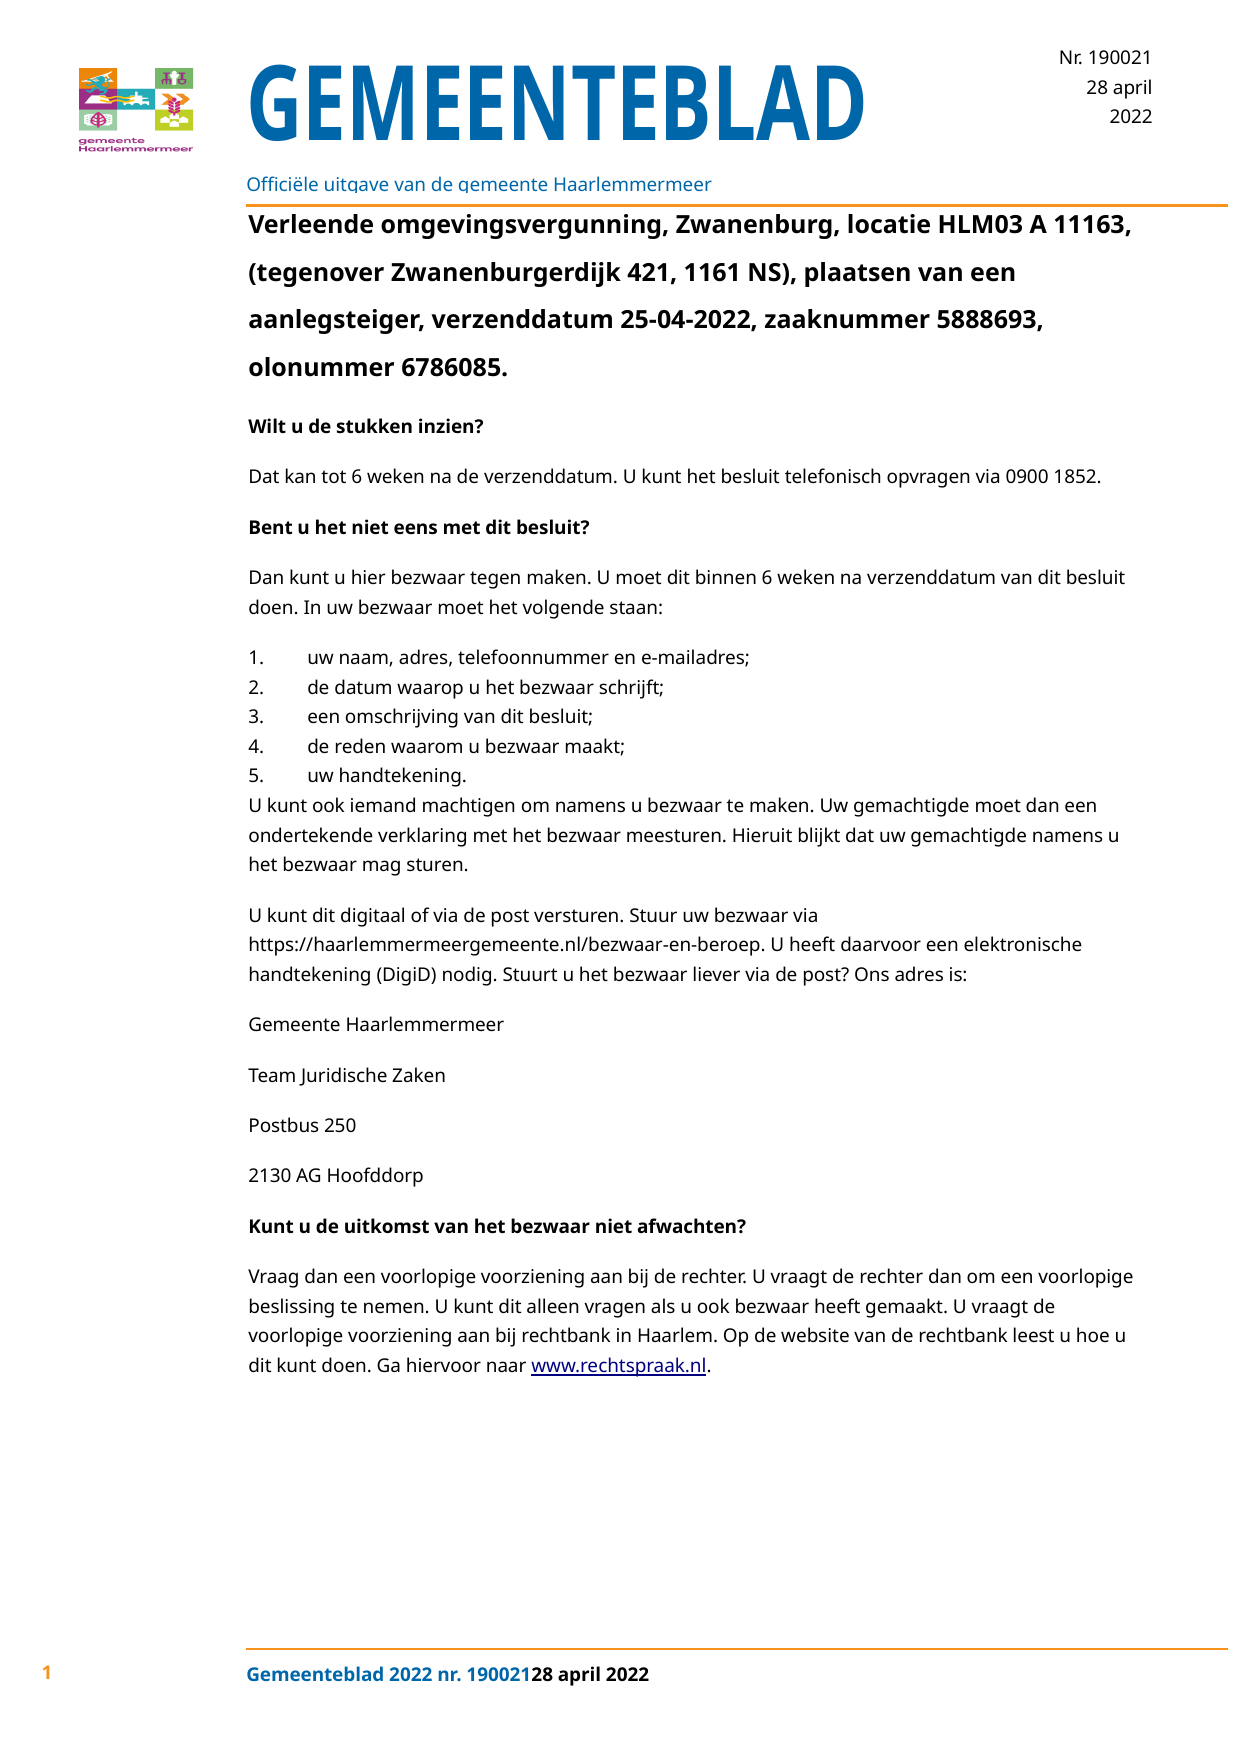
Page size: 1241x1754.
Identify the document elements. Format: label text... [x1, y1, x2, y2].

list uw naam, adres, telefoonnummer en e-mailadres; [248, 644, 1152, 670]
list de datum waarop u het bezwaar schrijft; [248, 674, 1152, 700]
picture [41, 47, 231, 172]
text U kunt ook iemand machtigen om namens u bezwaar te maken. Uw gemachtigde moet dan een ondertekende verklaring met het bezwaar meesturen. Hieruit blijkt dat uw gemachtigde namens u het bezwaar mag sturen. [248, 792, 1152, 877]
text Gemeente Haarlemmermeer [248, 1011, 1152, 1037]
text Wilt u de stukken inzien? [248, 413, 1152, 439]
list de reden waarom u bezwaar maakt; [248, 733, 1152, 759]
text Vraag dan een voorlopige voorziening aan bij de rechter. U vraagt de rechter dan om een voorlopige beslissing te nemen. U kunt dit alleen vragen als u ook bezwaar heeft gemaakt. U vraagt de voorlopige voorziening aan bij rechtbank in Haarlem. Op de website van de rechtbank leest u hoe u dit kunt doen. Ga hiervoor naar www.rechtspraak.nl. [248, 1263, 1152, 1378]
text Postbus 250 [248, 1112, 1152, 1138]
text U kunt dit digitaal of via de post versturen. Stuur uw bezwaar via https://haarlemmermeergemeente.nl/bezwaar-en-beroep. U heeft daarvoor een elektronische handtekening (DigiD) nodig. Stuurt u het bezwaar liever via de post? Ons adres is: [248, 902, 1152, 987]
text Bent u het niet eens met dit besluit? [248, 514, 1152, 540]
list uw handtekening. [248, 763, 1152, 788]
list een omschrijving van dit besluit; [248, 703, 1152, 729]
text 2130 AG Hoofddorp [248, 1163, 1152, 1188]
text Team Juridische Zaken [248, 1062, 1152, 1088]
text Dat kan tot 6 weken na de verzenddatum. U kunt het besluit telefonisch opvragen via 0900 1852. [248, 463, 1152, 489]
text Kunt u de uitkomst van het bezwaar niet afwachten? [248, 1213, 1152, 1239]
text Dan kunt u hier bezwaar tegen maken. U moet dit binnen 6 weken na verzenddatum van dit besluit doen. In uw bezwaar moet het volgende staan: [248, 564, 1152, 620]
text Verleende omgevingsvergunning, Zwanenburg, locatie HLM03 A 11163, (tegenover Zwanenburgerdijk 421, 1161 NS), plaatsen van een aanlegsteiger, verzenddatum 25-04-2022, zaaknummer 5888693, olonummer 6786085. [248, 207, 1152, 384]
